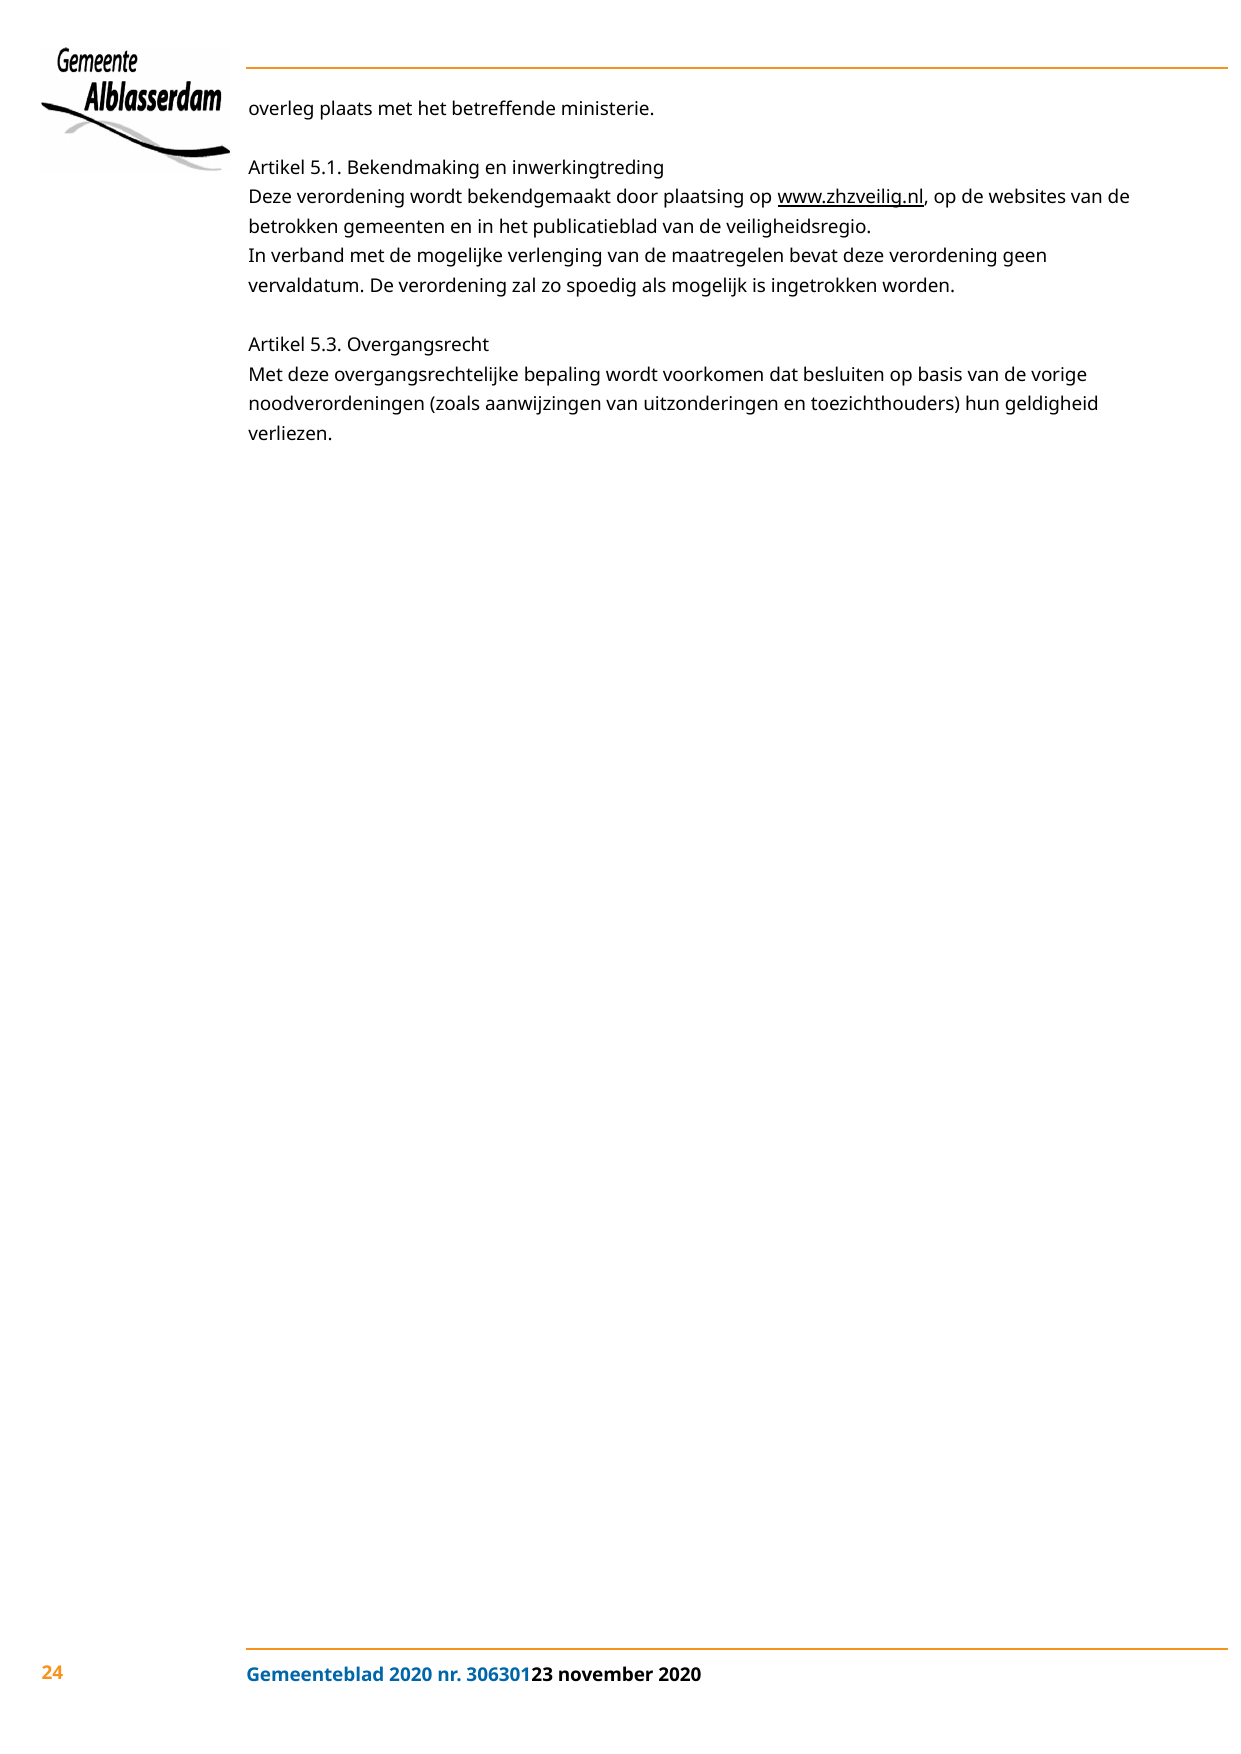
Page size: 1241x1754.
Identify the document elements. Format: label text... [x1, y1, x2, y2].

text Met deze overgangsrechtelijke bepaling wordt voorkomen dat besluiten op basis van de vorige noodverordeningen (zoals aanwijzingen van uitzonderingen en toezichthouders) hun geldigheid verliezen. [248, 361, 1152, 446]
text Deze verordening wordt bekendgemaakt door plaatsing op www.zhzveilig.nl, op de websites van de betrokken gemeenten en in het publicatieblad van de veiligheidsregio. [248, 183, 1152, 239]
text In verband met de mogelijke verlenging van de maatregelen bevat deze verordening geen vervaldatum. De verordening zal zo spoedig als mogelijk is ingetrokken worden. [248, 243, 1152, 298]
text Artikel 5.1. Bekendmaking en inwerkingtreding [248, 154, 1152, 180]
text overleg plaats met het betreffende ministerie. [248, 95, 1152, 121]
text Artikel 5.3. Overgangsrecht [248, 331, 1152, 357]
picture [41, 47, 231, 172]
